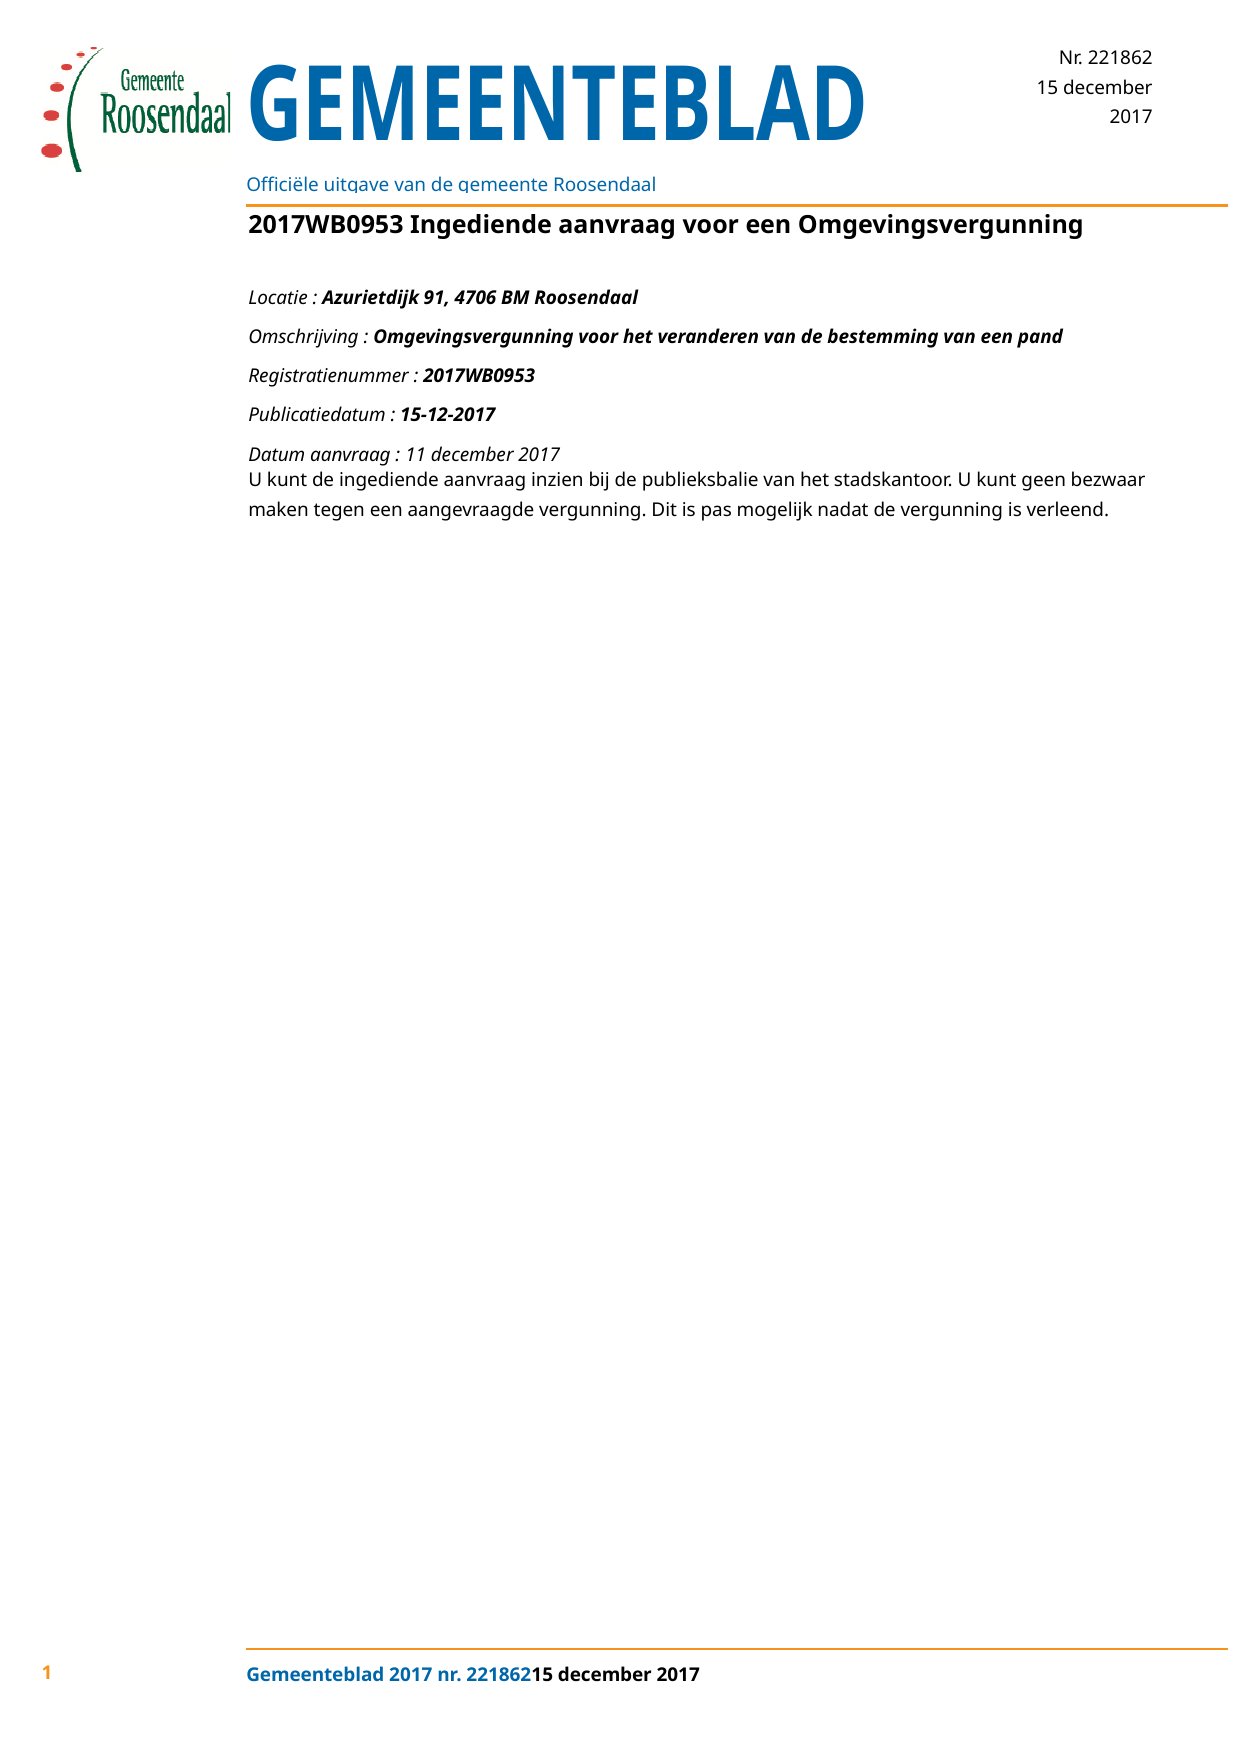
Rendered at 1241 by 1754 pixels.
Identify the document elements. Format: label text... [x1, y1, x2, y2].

picture [41, 47, 231, 172]
text Publicatiedatum : 15-12-2017 [248, 402, 1152, 427]
text Registratienummer : 2017WB0953 [248, 362, 1152, 388]
text Omschrijving : Omgevingsvergunning voor het veranderen van de bestemming van een pand [248, 323, 1152, 349]
text Datum aanvraag : 11 december 2017 [248, 441, 1152, 467]
text Locatie : Azurietdijk 91, 4706 BM Roosendaal [248, 284, 1152, 309]
text U kunt de ingediende aanvraag inzien bij de publieksbalie van het stadskantoor. U kunt geen bezwaar maken tegen een aangevraagde vergunning. Dit is pas mogelijk nadat de vergunning is verleend. [248, 467, 1152, 522]
text 2017WB0953 Ingediende aanvraag voor een Omgevingsvergunning [248, 207, 1152, 241]
